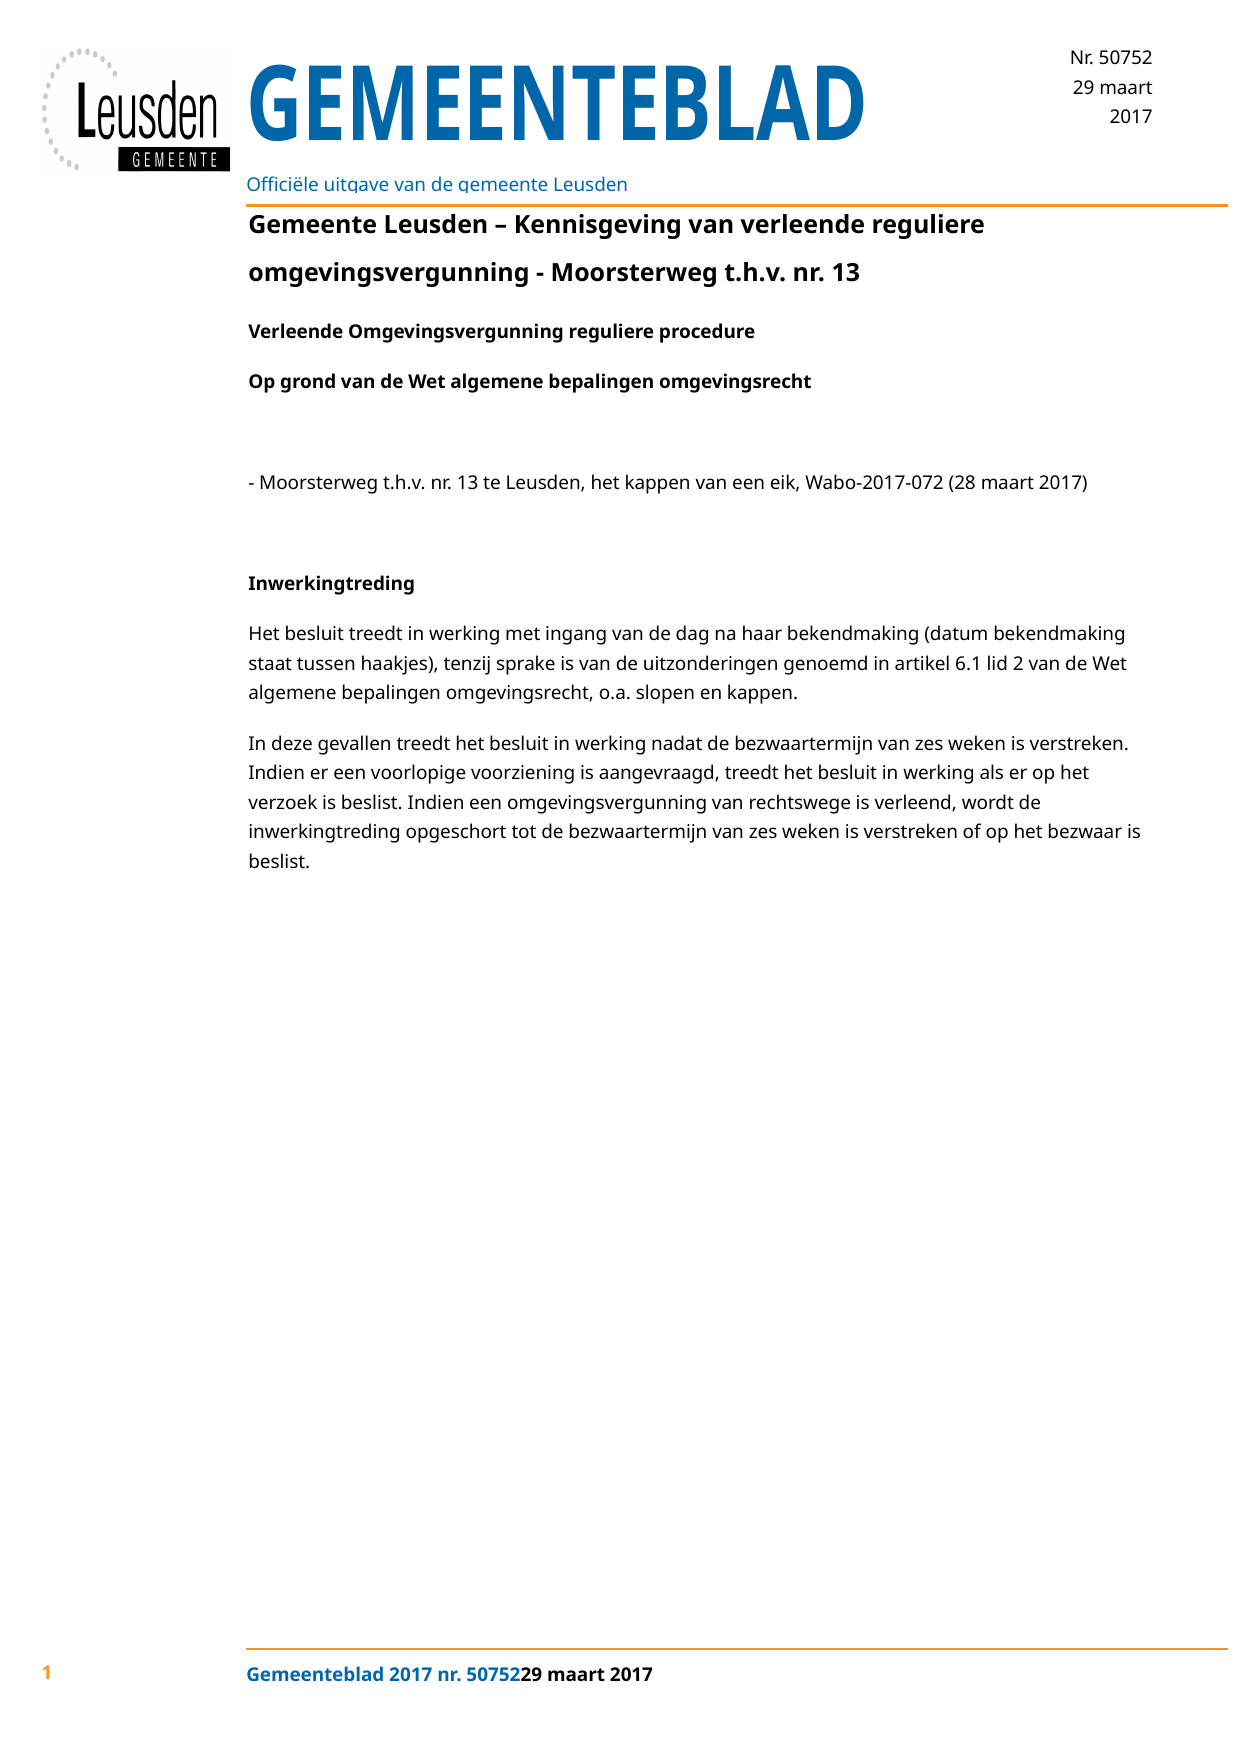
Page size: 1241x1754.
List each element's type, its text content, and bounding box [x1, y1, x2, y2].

text Gemeente Leusden – Kennisgeving van verleende reguliere omgevingsvergunning - Moorsterweg t.h.v. nr. 13 [248, 207, 1152, 288]
text Inwerkingtreding [248, 570, 1152, 596]
picture [41, 47, 231, 172]
text Verleende Omgevingsvergunning reguliere procedure [248, 318, 1152, 344]
text Het besluit treedt in werking met ingang van de dag na haar bekendmaking (datum bekendmaking staat tussen haakjes), tenzij sprake is van de uitzonderingen genoemd in artikel 6.1 lid 2 van de Wet algemene bepalingen omgevingsrecht, o.a. slopen en kappen. [248, 620, 1152, 705]
text Op grond van de Wet algemene bepalingen omgevingsrecht [248, 368, 1152, 394]
text - Moorsterweg t.h.v. nr. 13 te Leusden, het kappen van een eik, Wabo-2017-072 (28 maart 2017) [248, 469, 1152, 495]
text In deze gevallen treedt het besluit in werking nadat de bezwaartermijn van zes weken is verstreken. Indien er een voorlopige voorziening is aangevraagd, treedt het besluit in werking als er op het verzoek is beslist. Indien een omgevingsvergunning van rechtswege is verleend, wordt de inwerkingtreding opgeschort tot de bezwaartermijn van zes weken is verstreken of op het bezwaar is beslist. [248, 730, 1152, 874]
